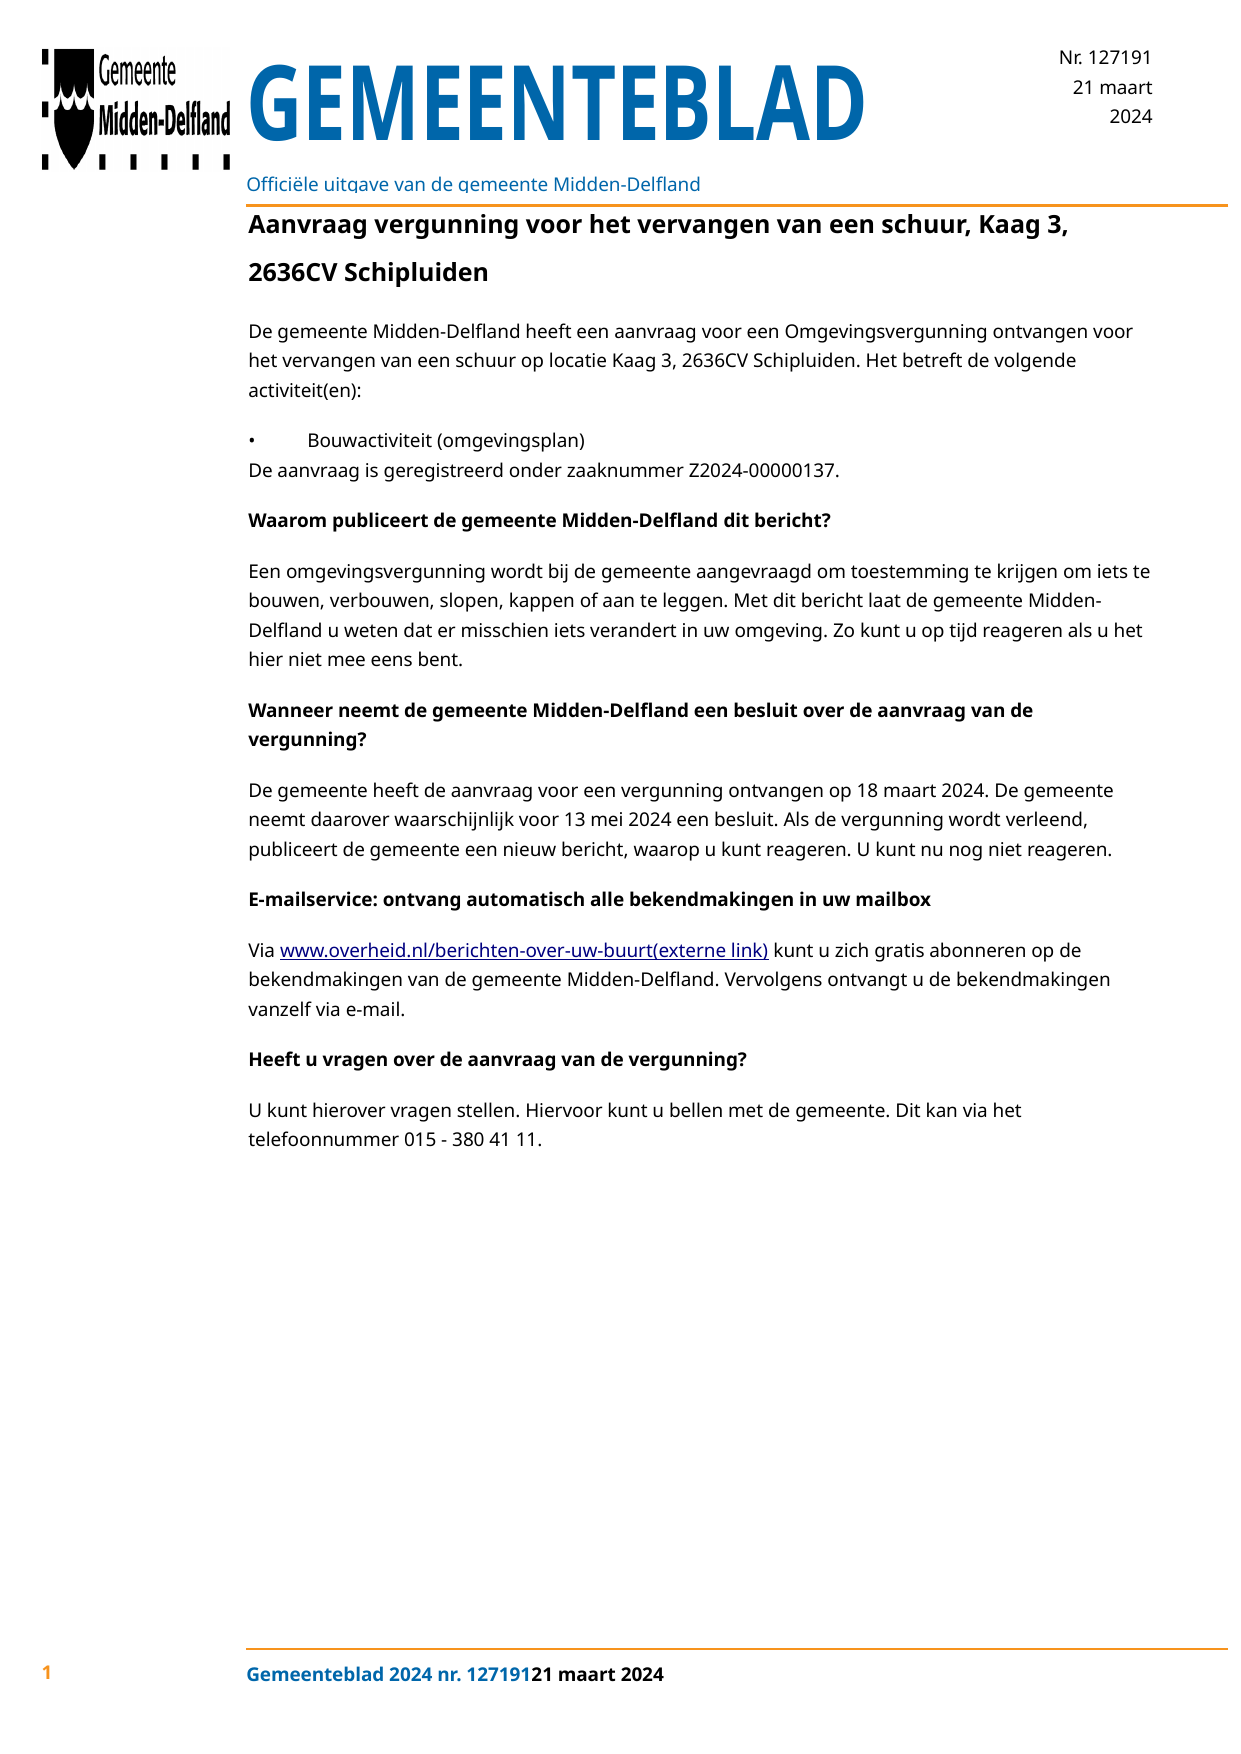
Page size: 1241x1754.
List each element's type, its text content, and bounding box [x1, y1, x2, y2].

text De gemeente heeft de aanvraag voor een vergunning ontvangen op 18 maart 2024. De gemeente neemt daarover waarschijnlijk voor 13 mei 2024 een besluit. Als de vergunning wordt verleend, publiceert de gemeente een nieuw bericht, waarop u kunt reageren. U kunt nu nog niet reageren. [248, 777, 1152, 862]
text Een omgevingsvergunning wordt bij de gemeente aangevraagd om toestemming te krijgen om iets te bouwen, verbouwen, slopen, kappen of aan te leggen. Met dit bericht laat de gemeente Midden-Delfland u weten dat er misschien iets verandert in uw omgeving. Zo kunt u op tijd reageren als u het hier niet mee eens bent. [248, 558, 1152, 672]
text De aanvraag is geregistreerd onder zaaknummer Z2024-00000137. [248, 457, 1152, 483]
text Wanneer neemt de gemeente Midden-Delfland een besluit over de aanvraag van de vergunning? [248, 697, 1152, 752]
text Via www.overheid.nl/berichten-over-uw-buurt(externe link) kunt u zich gratis abonneren op de bekendmakingen van de gemeente Midden-Delfland. Vervolgens ontvangt u de bekendmakingen vanzelf via e-mail. [248, 937, 1152, 1022]
text U kunt hierover vragen stellen. Hiervoor kunt u bellen met de gemeente. Dit kan via het telefoonnummer 015 - 380 41 11. [248, 1097, 1152, 1152]
text E-mailservice: ontvang automatisch alle bekendmakingen in uw mailbox [248, 887, 1152, 912]
list Bouwactiviteit (omgevingsplan) [248, 427, 1152, 453]
text Aanvraag vergunning voor het vervangen van een schuur, Kaag 3, 2636CV Schipluiden [248, 207, 1152, 288]
text Heeft u vragen over de aanvraag van de vergunning? [248, 1047, 1152, 1072]
text Waarom publiceert de gemeente Midden-Delfland dit bericht? [248, 507, 1152, 533]
picture [41, 47, 231, 172]
text De gemeente Midden-Delfland heeft een aanvraag voor een Omgevingsvergunning ontvangen voor het vervangen van een schuur op locatie Kaag 3, 2636CV Schipluiden. Het betreft de volgende activiteit(en): [248, 318, 1152, 403]
